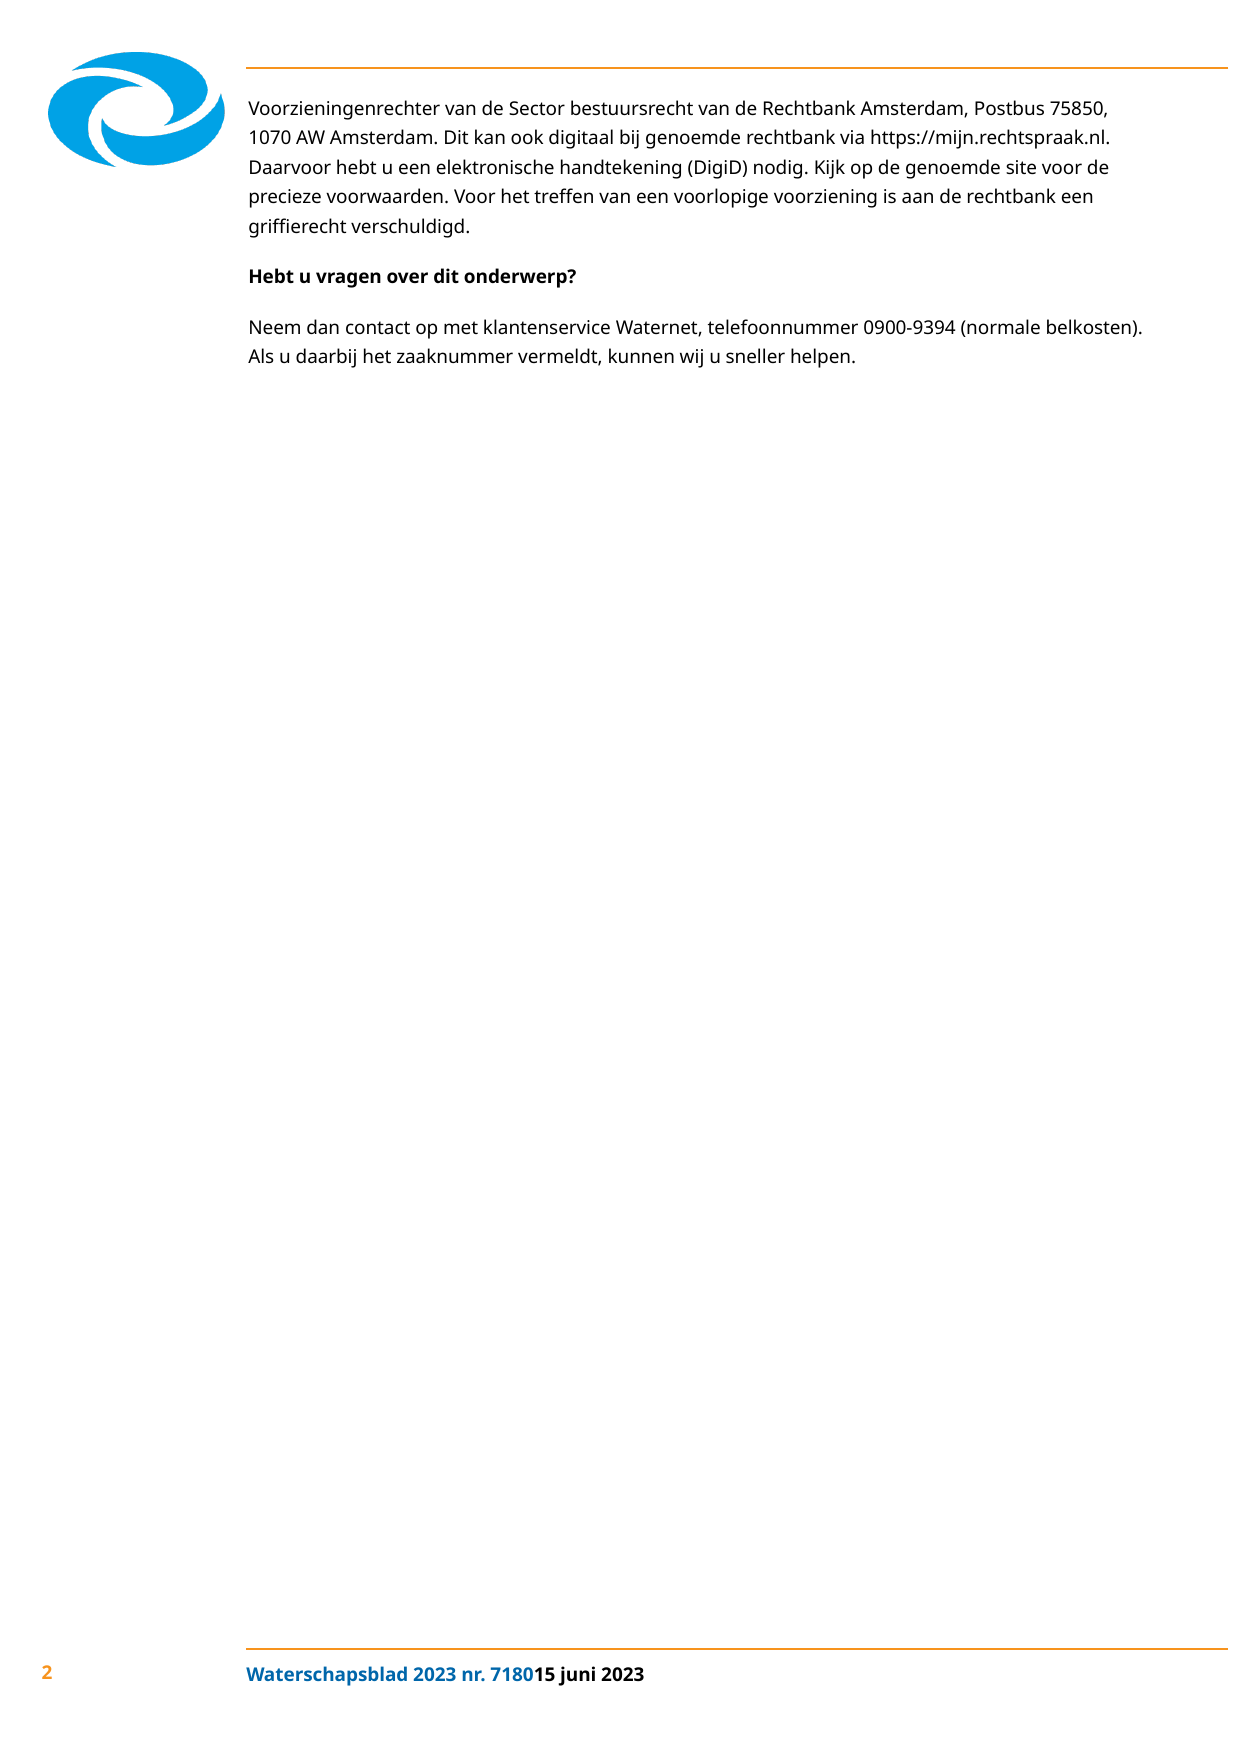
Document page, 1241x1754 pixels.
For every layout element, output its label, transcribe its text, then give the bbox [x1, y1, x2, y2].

text Voorzieningenrechter van de Sector bestuursrecht van de Rechtbank Amsterdam, Postbus 75850, 1070 AW Amsterdam. Dit kan ook digitaal bij genoemde rechtbank via https://mijn.rechtspraak.nl. Daarvoor hebt u een elektronische handtekening (DigiD) nodig. Kijk op de genoemde site voor de precieze voorwaarden. Voor het treffen van een voorlopige voorziening is aan de rechtbank een griffierecht verschuldigd. [248, 95, 1152, 239]
picture [41, 47, 231, 172]
text Neem dan contact op met klantenservice Waternet, telefoonnummer 0900-9394 (normale belkosten). Als u daarbij het zaaknummer vermeldt, kunnen wij u sneller helpen. [248, 314, 1152, 369]
text Hebt u vragen over dit onderwerp? [248, 263, 1152, 289]
